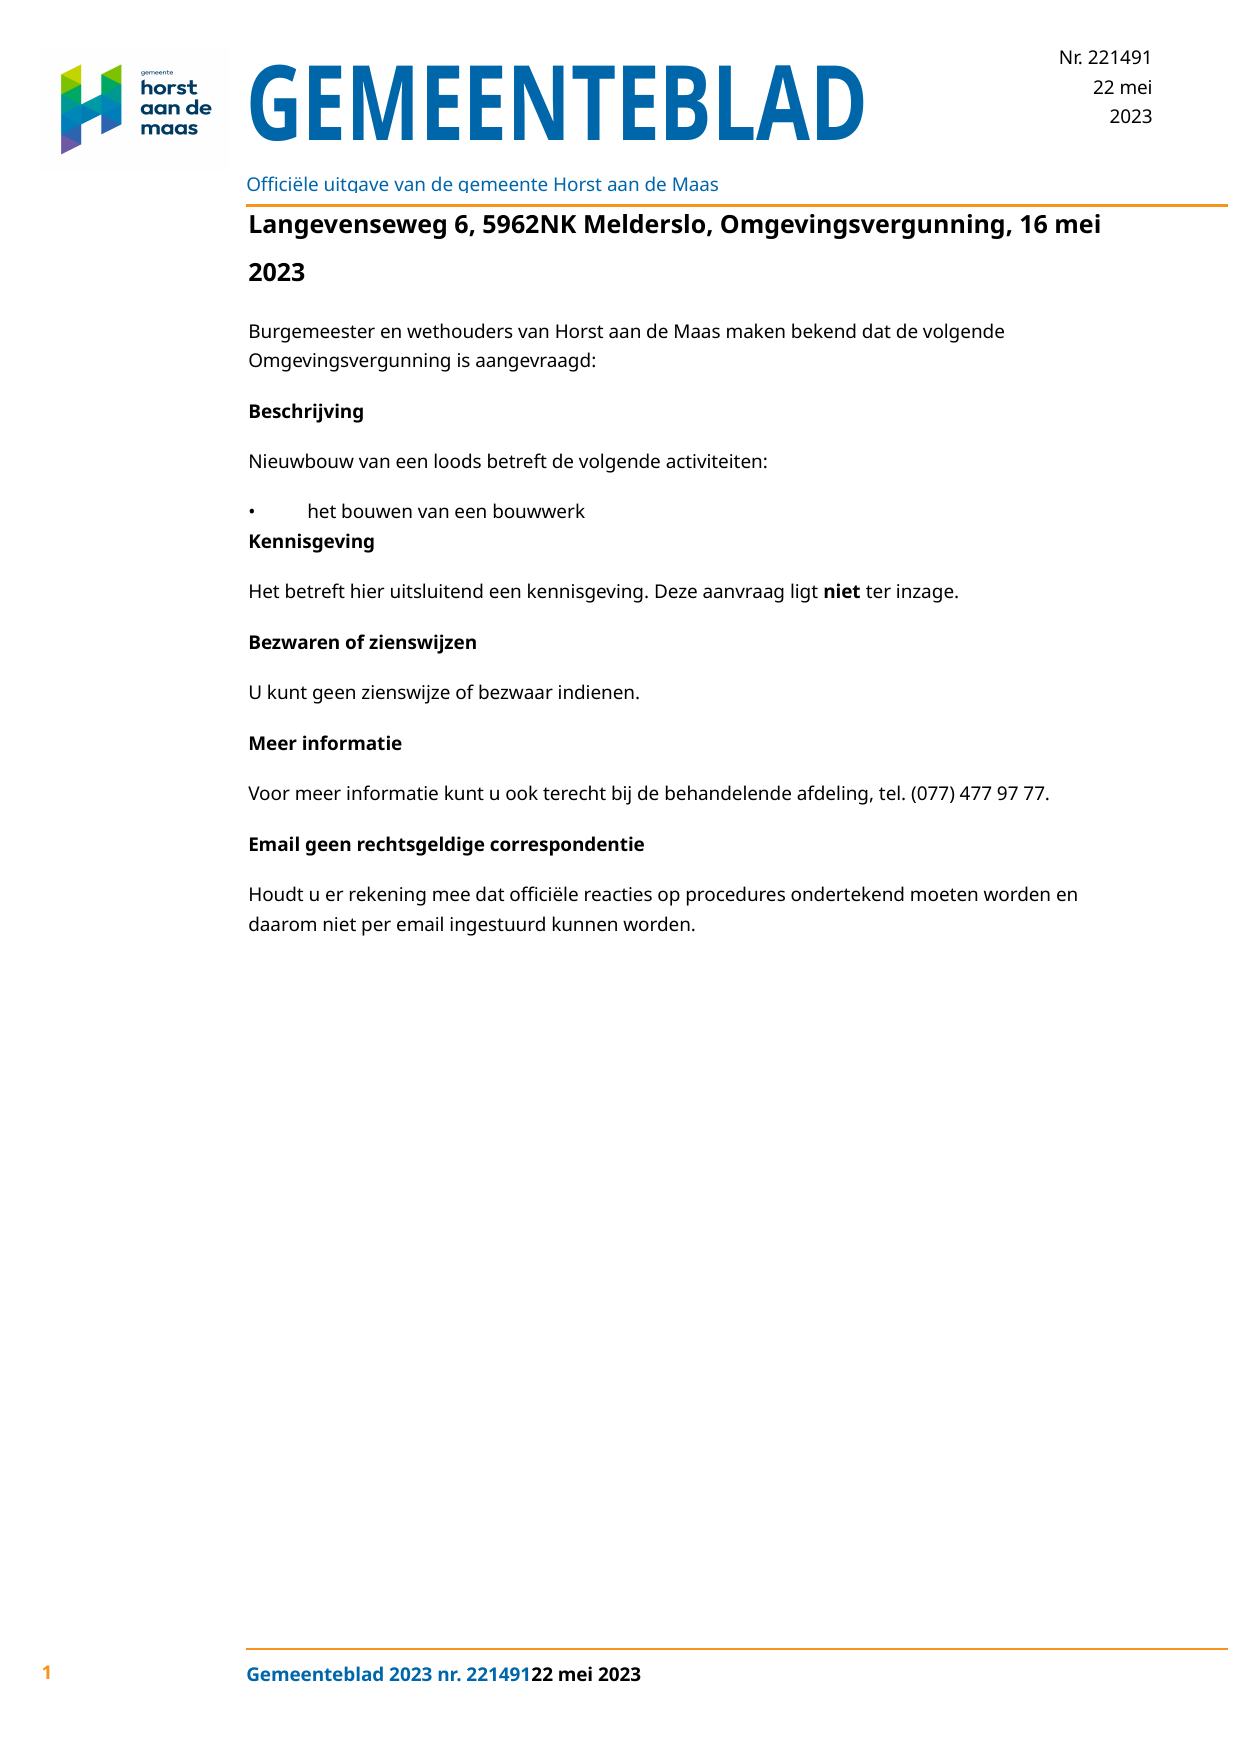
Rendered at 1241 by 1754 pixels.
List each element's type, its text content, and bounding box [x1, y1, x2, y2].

text Nieuwbouw van een loods betreft de volgende activiteiten: [248, 448, 1152, 474]
text Meer informatie [248, 730, 1152, 756]
text Bezwaren of zienswijzen [248, 629, 1152, 655]
text Voor meer informatie kunt u ook terecht bij de behandelende afdeling, tel. (077) 477 97 77. [248, 780, 1152, 806]
text Email geen rechtsgeldige correspondentie [248, 831, 1152, 857]
list het bouwen van een bouwwerk [248, 499, 1152, 524]
text Langevenseweg 6, 5962NK Melderslo, Omgevingsvergunning, 16 mei 2023 [248, 207, 1152, 288]
text Beschrijving [248, 398, 1152, 424]
text Burgemeester en wethouders van Horst aan de Maas maken bekend dat de volgende Omgevingsvergunning is aangevraagd: [248, 318, 1152, 373]
text U kunt geen zienswijze of bezwaar indienen. [248, 679, 1152, 705]
picture [41, 47, 231, 172]
text Het betreft hier uitsluitend een kennisgeving. Deze aanvraag ligt niet ter inzage. [248, 579, 1152, 604]
text Houdt u er rekening mee dat officiële reacties op procedures ondertekend moeten worden en daarom niet per email ingestuurd kunnen worden. [248, 881, 1152, 937]
text Kennisgeving [248, 528, 1152, 554]
